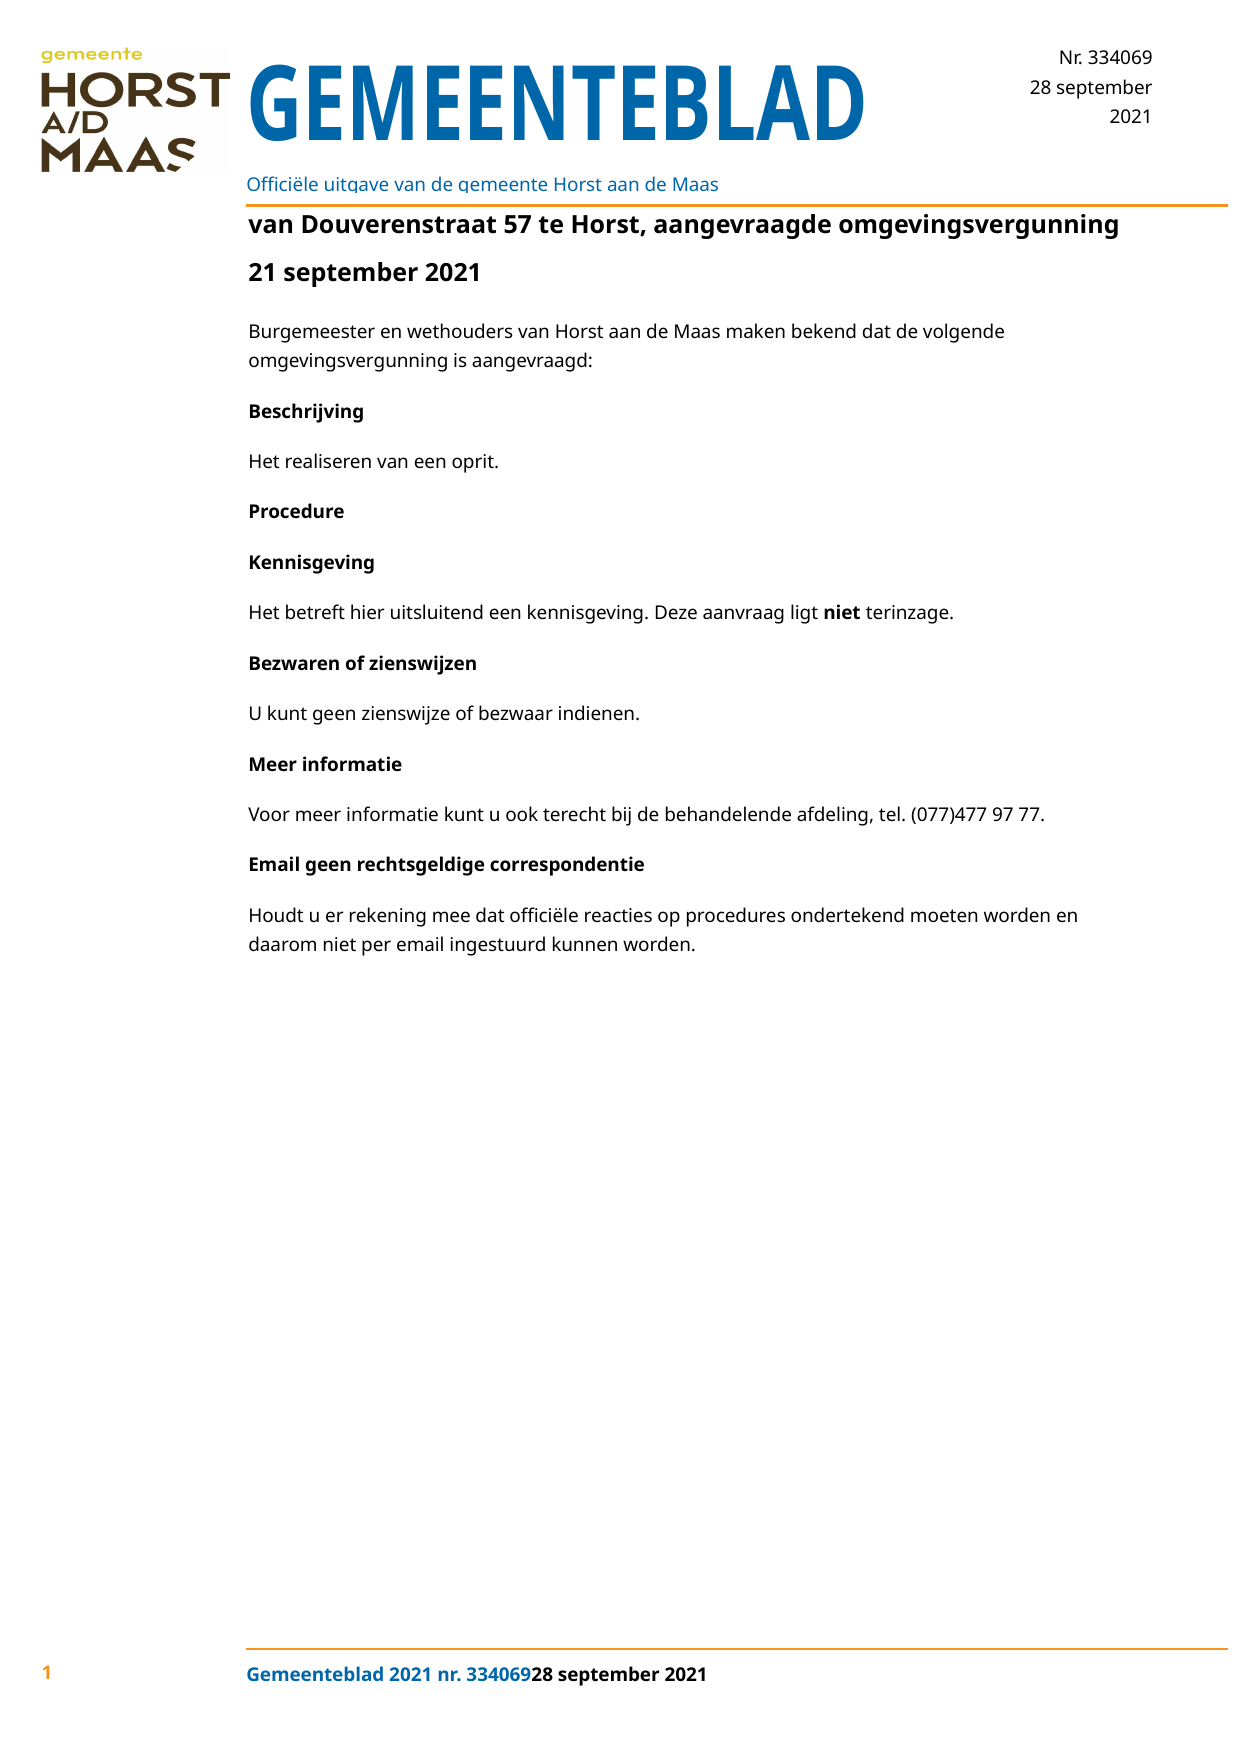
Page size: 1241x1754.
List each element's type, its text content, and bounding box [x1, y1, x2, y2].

text Burgemeester en wethouders van Horst aan de Maas maken bekend dat de volgende omgevingsvergunning is aangevraagd: [248, 318, 1152, 373]
text U kunt geen zienswijze of bezwaar indienen. [248, 700, 1152, 726]
text Beschrijving [248, 398, 1152, 424]
text Procedure [248, 499, 1152, 524]
text Meer informatie [248, 751, 1152, 777]
text van Douverenstraat 57 te Horst, aangevraagde omgevingsvergunning 21 september 2021 [248, 207, 1152, 288]
text Het betreft hier uitsluitend een kennisgeving. Deze aanvraag ligt niet terinzage. [248, 599, 1152, 625]
text Email geen rechtsgeldige correspondentie [248, 852, 1152, 877]
text Houdt u er rekening mee dat officiële reacties op procedures ondertekend moeten worden en daarom niet per email ingestuurd kunnen worden. [248, 902, 1152, 957]
text Het realiseren van een oprit. [248, 448, 1152, 474]
text Bezwaren of zienswijzen [248, 650, 1152, 676]
text Voor meer informatie kunt u ook terecht bij de behandelende afdeling, tel. (077)477 97 77. [248, 801, 1152, 827]
text Kennisgeving [248, 549, 1152, 575]
picture [41, 47, 231, 172]
